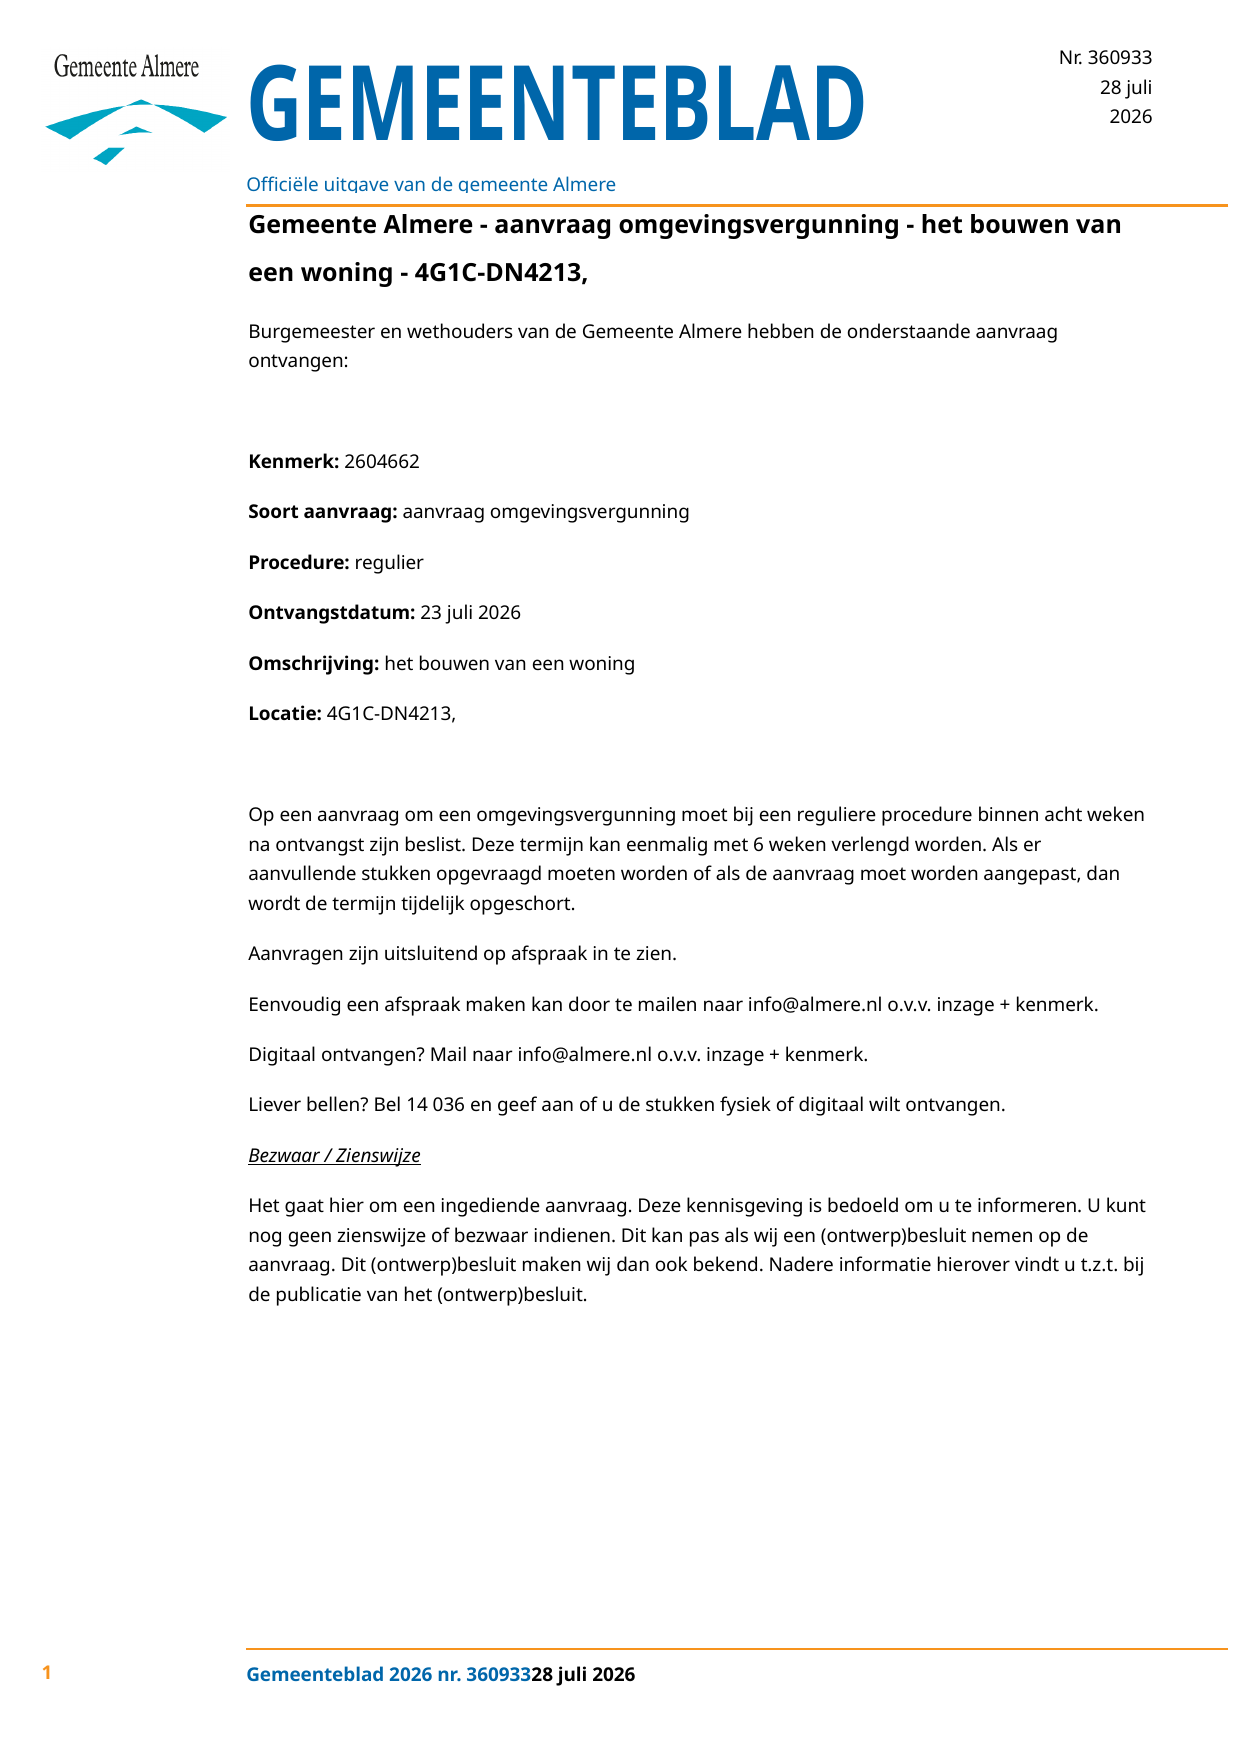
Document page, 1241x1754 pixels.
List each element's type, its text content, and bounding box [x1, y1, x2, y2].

text Burgemeester en wethouders van de Gemeente Almere hebben de onderstaande aanvraag ontvangen: [248, 318, 1152, 373]
text Gemeente Almere - aanvraag omgevingsvergunning - het bouwen van een woning - 4G1C-DN4213, [248, 207, 1152, 288]
text Locatie: 4G1C-DN4213, [248, 700, 1152, 726]
text Bezwaar / Zienswijze [248, 1142, 1152, 1168]
text Procedure: regulier [248, 549, 1152, 575]
picture [41, 47, 231, 172]
text Digitaal ontvangen? Mail naar info@almere.nl o.v.v. inzage + kenmerk. [248, 1041, 1152, 1067]
text Liever bellen? Bel 14 036 en geef aan of u de stukken fysiek of digitaal wilt ontvangen. [248, 1092, 1152, 1117]
text Soort aanvraag: aanvraag omgevingsvergunning [248, 499, 1152, 524]
text Kenmerk: 2604662 [248, 448, 1152, 474]
text Omschrijving: het bouwen van een woning [248, 650, 1152, 676]
text Aanvragen zijn uitsluitend op afspraak in te zien. [248, 940, 1152, 966]
text Eenvoudig een afspraak maken kan door te mailen naar info@almere.nl o.v.v. inzage + kenmerk. [248, 991, 1152, 1017]
text Het gaat hier om een ingediende aanvraag. Deze kennisgeving is bedoeld om u te informeren. U kunt nog geen zienswijze of bezwaar indienen. Dit kan pas als wij een (ontwerp)besluit nemen op de aanvraag. Dit (ontwerp)besluit maken wij dan ook bekend. Nadere informatie hierover vindt u t.z.t. bij de publicatie van het (ontwerp)besluit. [248, 1192, 1152, 1307]
text Ontvangstdatum: 23 juli 2026 [248, 599, 1152, 625]
text Op een aanvraag om een omgevingsvergunning moet bij een reguliere procedure binnen acht weken na ontvangst zijn beslist. Deze termijn kan eenmalig met 6 weken verlengd worden. Als er aanvullende stukken opgevraagd moeten worden of als de aanvraag moet worden aangepast, dan wordt de termijn tijdelijk opgeschort. [248, 801, 1152, 916]
